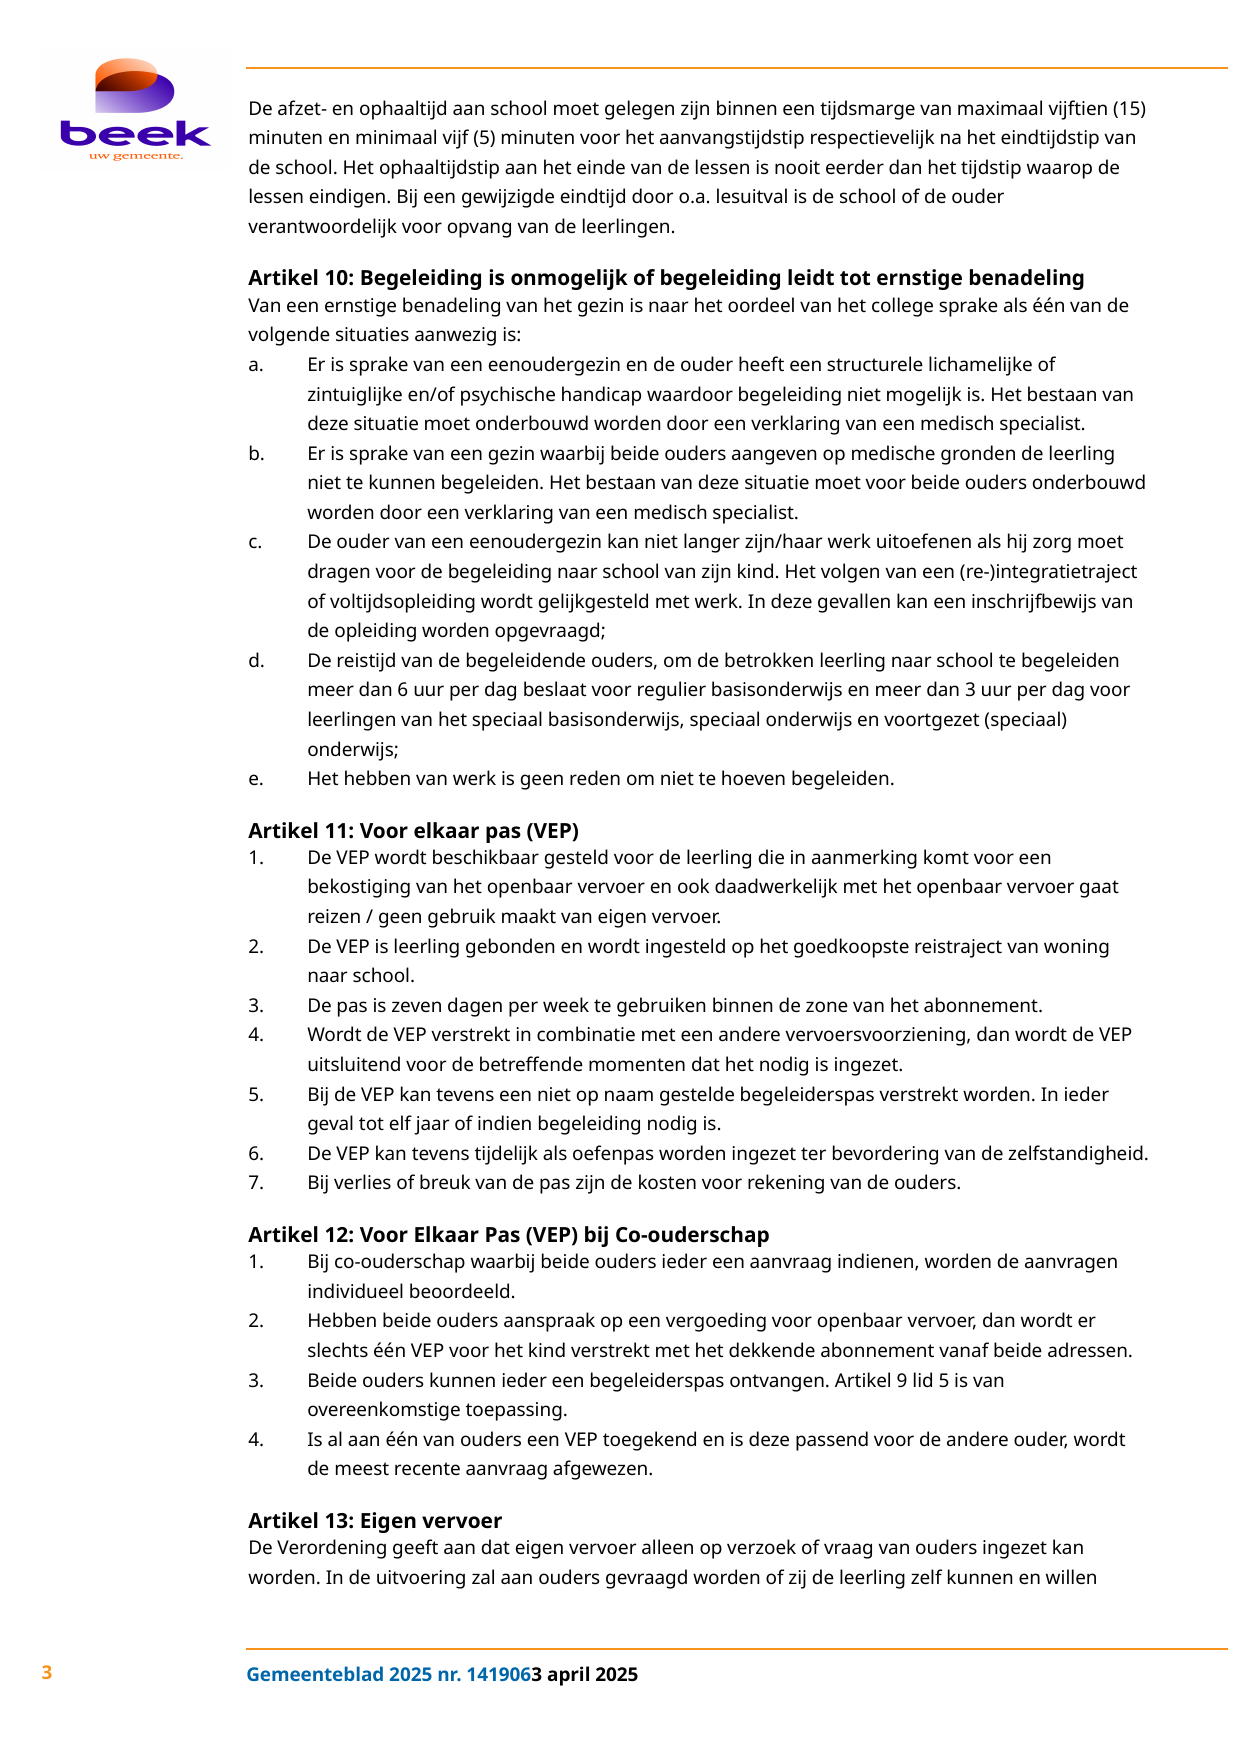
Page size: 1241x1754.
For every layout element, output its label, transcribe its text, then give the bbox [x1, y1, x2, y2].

list Beide ouders kunnen ieder een begeleiderspas ontvangen. Artikel 9 lid 5 is van overeenkomstige toepassing. [248, 1367, 1152, 1422]
list Wordt de VEP verstrekt in combinatie met een andere vervoersvoorziening, dan wordt de VEP uitsluitend voor de betreffende momenten dat het nodig is ingezet. [248, 1022, 1152, 1077]
list Er is sprake van een eenoudergezin en de ouder heeft een structurele lichamelijke of zintuiglijke en/of psychische handicap waardoor begeleiding niet mogelijk is. Het bestaan van deze situatie moet onderbouwd worden door een verklaring van een medisch specialist. [248, 351, 1152, 436]
text Artikel 11: Voor elkaar pas (VEP) [248, 816, 1152, 844]
text De afzet- en ophaaltijd aan school moet gelegen zijn binnen een tijdsmarge van maximaal vijftien (15) minuten en minimaal vijf (5) minuten voor het aanvangstijdstip respectievelijk na het eindtijdstip van de school. Het ophaaltijdstip aan het einde van de lessen is nooit eerder dan het tijdstip waarop de lessen eindigen. Bij een gewijzigde eindtijd door o.a. lesuitval is de school of de ouder verantwoordelijk voor opvang van de leerlingen. [248, 95, 1152, 239]
list De VEP is leerling gebonden en wordt ingesteld op het goedkoopste reistraject van woning naar school. [248, 933, 1152, 988]
list Het hebben van werk is geen reden om niet te hoeven begeleiden. [248, 765, 1152, 791]
text Artikel 13: Eigen vervoer [248, 1506, 1152, 1534]
list De reistijd van de begeleidende ouders, om de betrokken leerling naar school te begeleiden meer dan 6 uur per dag beslaat voor regulier basisonderwijs en meer dan 3 uur per dag voor leerlingen van het speciaal basisonderwijs, speciaal onderwijs en voortgezet (speciaal) onderwijs; [248, 647, 1152, 761]
list De VEP kan tevens tijdelijk als oefenpas worden ingezet ter bevordering van de zelfstandigheid. [248, 1140, 1152, 1166]
list Is al aan één van ouders een VEP toegekend en is deze passend voor de andere ouder, wordt de meest recente aanvraag afgewezen. [248, 1426, 1152, 1481]
text Artikel 10: Begeleiding is onmogelijk of begeleiding leidt tot ernstige benadeling [248, 263, 1152, 292]
list De VEP wordt beschikbaar gesteld voor de leerling die in aanmerking komt voor een bekostiging van het openbaar vervoer en ook daadwerkelijk met het openbaar vervoer gaat reizen / geen gebruik maakt van eigen vervoer. [248, 844, 1152, 929]
text Van een ernstige benadeling van het gezin is naar het oordeel van het college sprake als één van de volgende situaties aanwezig is: [248, 292, 1152, 347]
list Bij co-ouderschap waarbij beide ouders ieder een aanvraag indienen, worden de aanvragen individueel beoordeeld. [248, 1248, 1152, 1304]
list Bij de VEP kan tevens een niet op naam gestelde begeleiderspas verstrekt worden. In ieder geval tot elf jaar of indien begeleiding nodig is. [248, 1081, 1152, 1136]
text De Verordening geeft aan dat eigen vervoer alleen op verzoek of vraag van ouders ingezet kan worden. In de uitvoering zal aan ouders gevraagd worden of zij de leerling zelf kunnen en willen [248, 1534, 1152, 1590]
list Hebben beide ouders aanspraak op een vergoeding voor openbaar vervoer, dan wordt er slechts één VEP voor het kind verstrekt met het dekkende abonnement vanaf beide adressen. [248, 1308, 1152, 1363]
picture [41, 47, 231, 172]
list De pas is zeven dagen per week te gebruiken binnen de zone van het abonnement. [248, 992, 1152, 1018]
text Artikel 12: Voor Elkaar Pas (VEP) bij Co-ouderschap [248, 1220, 1152, 1248]
list Bij verlies of breuk van de pas zijn de kosten voor rekening van de ouders. [248, 1169, 1152, 1195]
list Er is sprake van een gezin waarbij beide ouders aangeven op medische gronden de leerling niet te kunnen begeleiden. Het bestaan van deze situatie moet voor beide ouders onderbouwd worden door een verklaring van een medisch specialist. [248, 440, 1152, 525]
list De ouder van een eenoudergezin kan niet langer zijn/haar werk uitoefenen als hij zorg moet dragen voor de begeleiding naar school van zijn kind. Het volgen van een (re-)integratietraject of voltijdsopleiding wordt gelijkgesteld met werk. In deze gevallen kan een inschrijfbewijs van de opleiding worden opgevraagd; [248, 529, 1152, 643]
